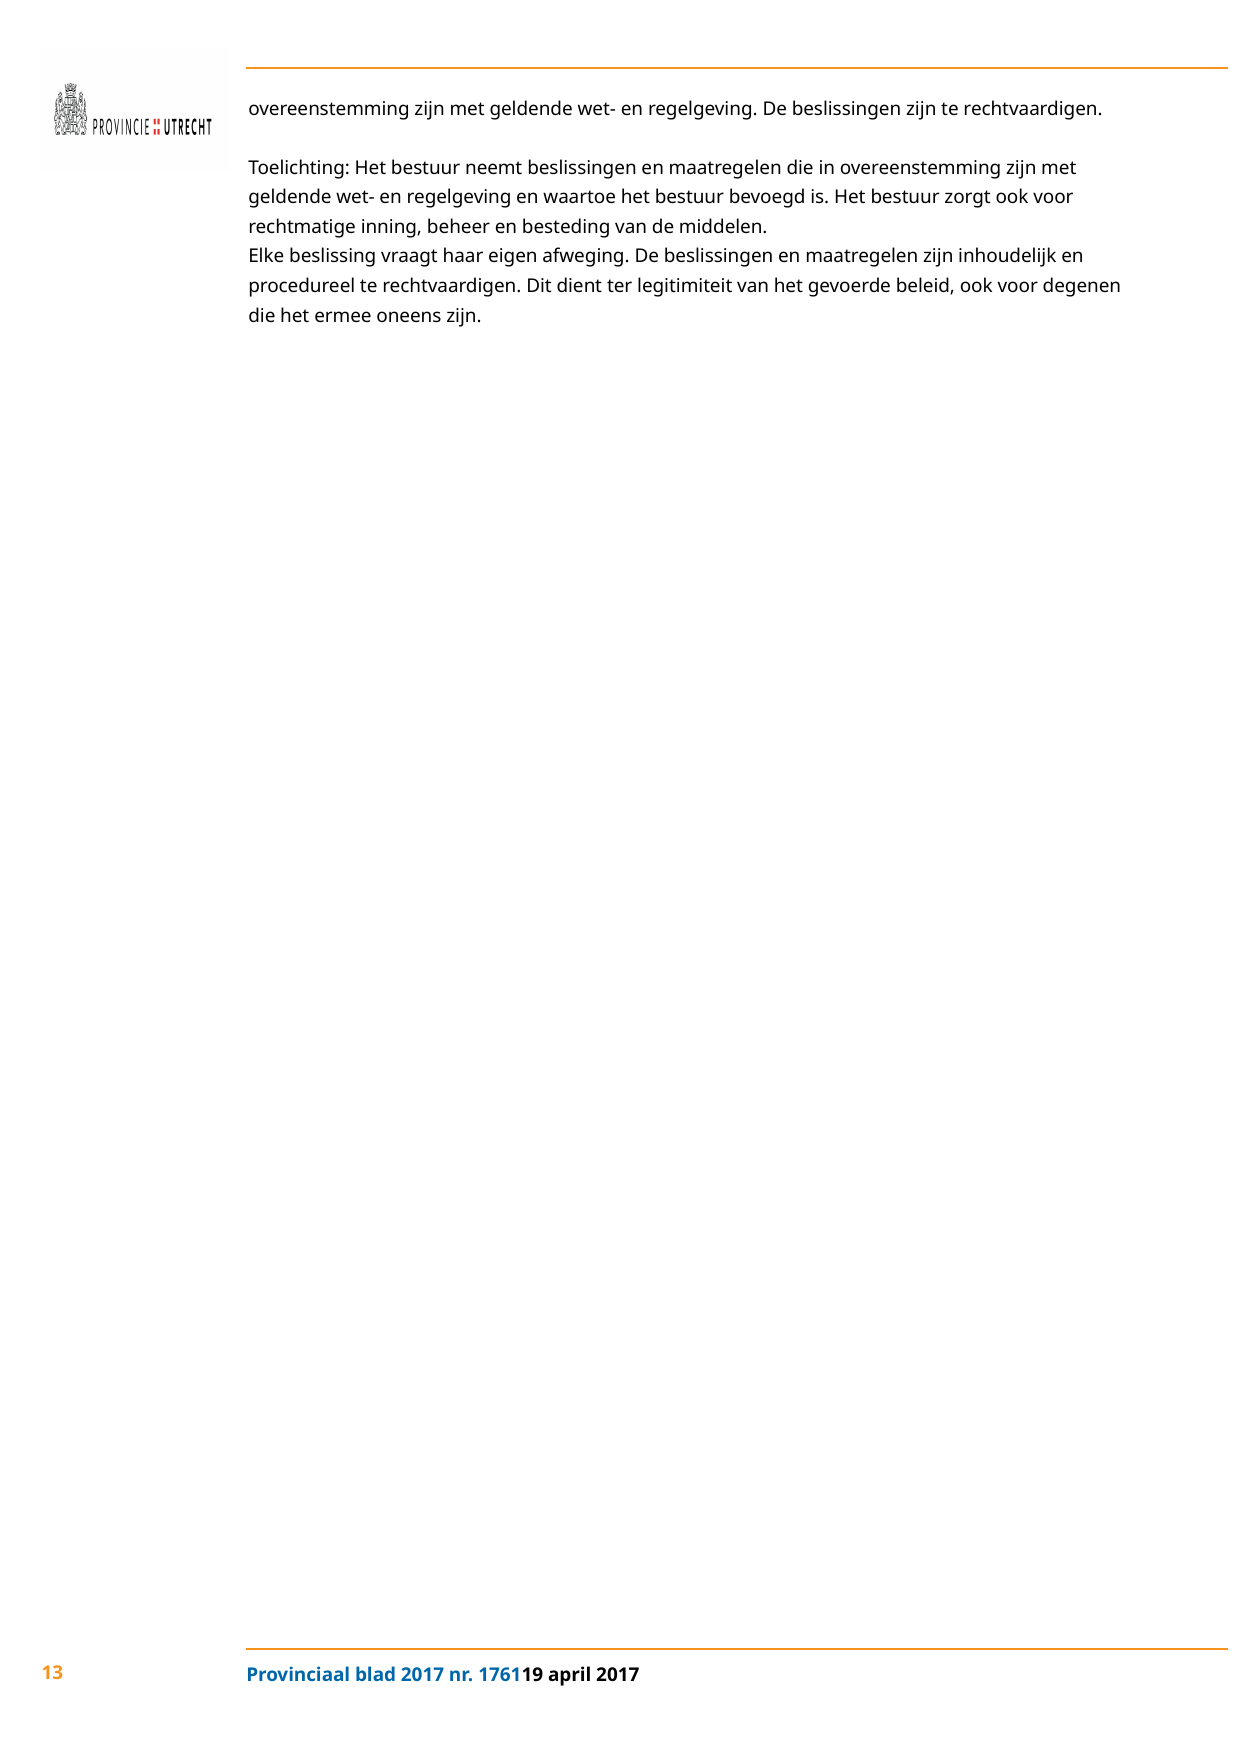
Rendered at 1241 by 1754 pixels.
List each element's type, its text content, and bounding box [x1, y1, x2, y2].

text overeenstemming zijn met geldende wet- en regelgeving. De beslissingen zijn te rechtvaardigen. [248, 95, 1152, 121]
text Toelichting: Het bestuur neemt beslissingen en maatregelen die in overeenstemming zijn met geldende wet- en regelgeving en waartoe het bestuur bevoegd is. Het bestuur zorgt ook voor rechtmatige inning, beheer en besteding van de middelen. [248, 154, 1152, 239]
text Elke beslissing vraagt haar eigen afweging. De beslissingen en maatregelen zijn inhoudelijk en procedureel te rechtvaardigen. Dit dient ter legitimiteit van het gevoerde beleid, ook voor degenen die het ermee oneens zijn. [248, 243, 1152, 328]
picture [41, 47, 231, 172]
